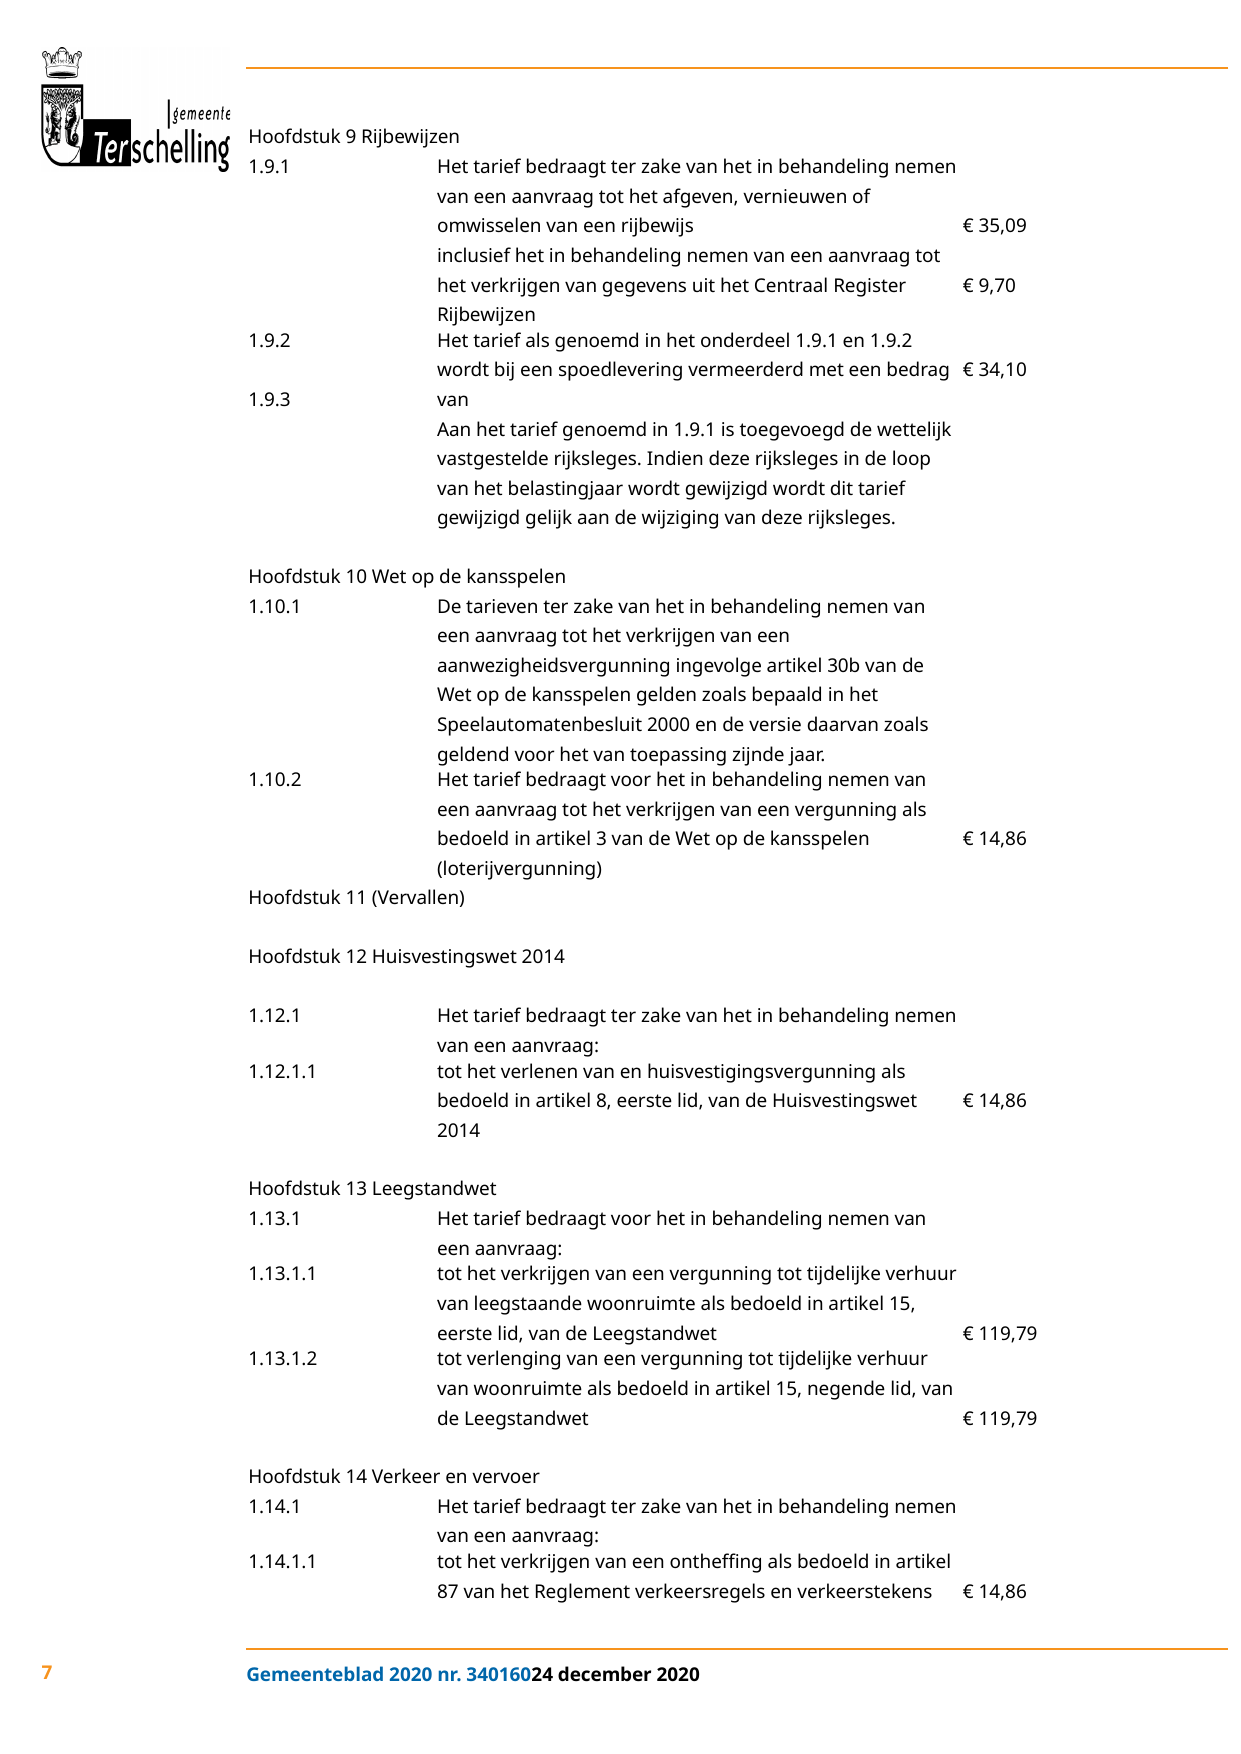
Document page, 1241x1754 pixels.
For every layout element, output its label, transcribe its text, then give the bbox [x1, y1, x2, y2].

text Hoofdstuk 9 Rijbewijzen [248, 124, 1152, 149]
table_cell Het tarief bedraagt voor het in behandeling nemen van een aanvraag tot het verkrijgen van een vergunning als bedoeld in artikel 3 van de Wet op de kansspelen (loterijvergunning) [437, 766, 963, 881]
table_header 1.10.1 [248, 593, 437, 766]
table_cell [966, 95, 1152, 121]
table_header [963, 1205, 1152, 1261]
table_cell tot verlenging van een vergunning tot tijdelijke verhuur van woonruimte als bedoeld in artikel 15, negende lid, van de Leegstandwet [437, 1346, 963, 1430]
table_cell 1.14.1.1 [248, 1548, 437, 1603]
table_header € 35,09 € 9,70 [963, 154, 1152, 327]
table_header 1.9.1 [248, 154, 437, 327]
table_header [963, 593, 1152, 766]
table_cell € 14,86 [963, 1548, 1152, 1603]
table_header De tarieven ter zake van het in behandeling nemen van een aanvraag tot het verkrijgen van een aanwezigheidsvergunning ingevolge artikel 30b van de Wet op de kansspelen gelden zoals bepaald in het Speelautomatenbesluit 2000 en de versie daarvan zoals geldend voor het van toepassing zijnde jaar. [437, 593, 963, 766]
table_header Het tarief bedraagt ter zake van het in behandeling nemen van een aanvraag tot het afgeven, vernieuwen of omwisselen van een rijbewijs inclusief het in behandeling nemen van een aanvraag tot het verkrijgen van gegevens uit het Centraal Register Rijbewijzen [437, 154, 963, 327]
table_header 1.13.1 [248, 1205, 437, 1261]
picture [41, 47, 231, 172]
table_cell Het tarief als genoemd in het onderdeel 1.9.1 en 1.9.2 wordt bij een spoedlevering vermeerderd met een bedrag van Aan het tarief genoemd in 1.9.1 is toegevoegd de wettelijk vastgestelde rijksleges. Indien deze rijksleges in de loop van het belastingjaar wordt gewijzigd wordt dit tarief gewijzigd gelijk aan de wijziging van deze rijksleges. [437, 327, 963, 530]
table_cell tot het verkrijgen van een ontheffing als bedoeld in artikel 87 van het Reglement verkeersregels en verkeerstekens [437, 1548, 963, 1603]
table_header 1.14.1 [248, 1493, 437, 1548]
table_cell € 14,86 [963, 1058, 1152, 1143]
text Hoofdstuk 13 Leegstandwet [248, 1176, 1152, 1201]
table_header [963, 1003, 1152, 1058]
table_cell tot het verlenen van en huisvestigingsvergunning als bedoeld in artikel 8, eerste lid, van de Huisvestingswet 2014 [437, 1058, 963, 1143]
table_header Het tarief bedraagt ter zake van het in behandeling nemen van een aanvraag: [437, 1003, 963, 1058]
table_cell [248, 95, 433, 121]
table_header [963, 1493, 1152, 1548]
text Hoofdstuk 12 Huisvestingswet 2014 [248, 943, 1152, 969]
table_cell [434, 95, 966, 121]
table_cell 1.13.1.2 [248, 1346, 437, 1430]
table_header Het tarief bedraagt voor het in behandeling nemen van een aanvraag: [437, 1205, 963, 1261]
text Hoofdstuk 10 Wet op de kansspelen [248, 563, 1152, 589]
table_cell 1.13.1.1 [248, 1261, 437, 1346]
table_cell tot het verkrijgen van een vergunning tot tijdelijke verhuur van leegstaande woonruimte als bedoeld in artikel 15, eerste lid, van de Leegstandwet [437, 1261, 963, 1346]
table_cell € 119,79 [963, 1261, 1152, 1346]
table_header 1.12.1 [248, 1003, 437, 1058]
table_cell 1.12.1.1 [248, 1058, 437, 1143]
text Hoofdstuk 11 (Vervallen) [248, 884, 1152, 910]
table_cell € 34,10 [963, 327, 1152, 530]
table_cell € 14,86 [963, 766, 1152, 881]
table_header Het tarief bedraagt ter zake van het in behandeling nemen van een aanvraag: [437, 1493, 963, 1548]
text Hoofdstuk 14 Verkeer en vervoer [248, 1463, 1152, 1489]
table_cell 1.9.2 1.9.3 [248, 327, 437, 530]
table_cell € 119,79 [963, 1346, 1152, 1430]
table_cell 1.10.2 [248, 766, 437, 881]
